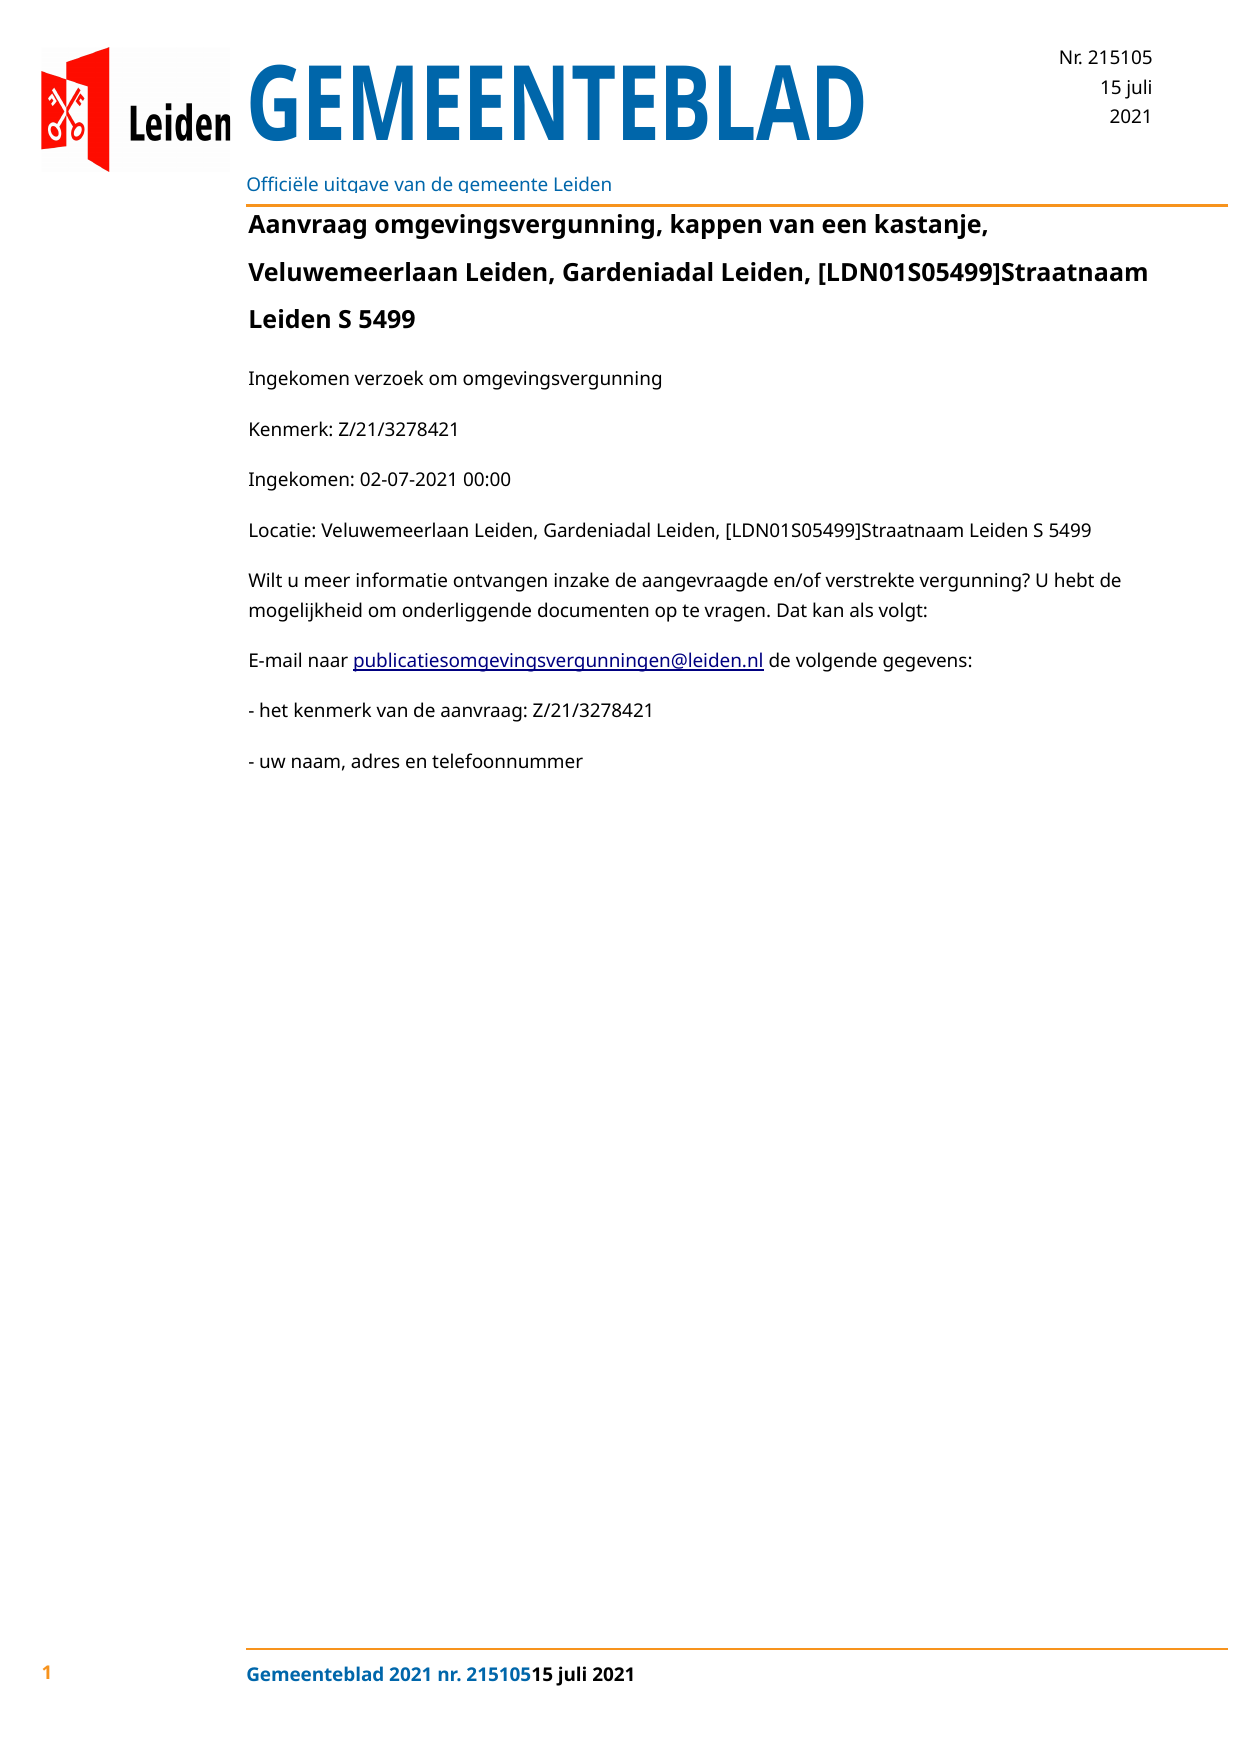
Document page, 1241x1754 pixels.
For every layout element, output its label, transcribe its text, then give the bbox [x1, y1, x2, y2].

text Ingekomen: 02-07-2021 00:00 [248, 466, 1152, 492]
text Kenmerk: Z/21/3278421 [248, 416, 1152, 442]
text - het kenmerk van de aanvraag: Z/21/3278421 [248, 698, 1152, 723]
text Wilt u meer informatie ontvangen inzake de aangevraagde en/of verstrekte vergunning? U hebt de mogelijkheid om onderliggende documenten op te vragen. Dat kan als volgt: [248, 567, 1152, 622]
text Locatie: Veluwemeerlaan Leiden, Gardeniadal Leiden, [LDN01S05499]Straatnaam Leiden S 5499 [248, 517, 1152, 542]
picture [41, 47, 231, 172]
text Aanvraag omgevingsvergunning, kappen van een kastanje, Veluwemeerlaan Leiden, Gardeniadal Leiden, [LDN01S05499]Straatnaam Leiden S 5499 [248, 207, 1152, 336]
text E-mail naar publicatiesomgevingsvergunningen@leiden.nl de volgende gegevens: [248, 647, 1152, 673]
text Ingekomen verzoek om omgevingsvergunning [248, 366, 1152, 391]
text - uw naam, adres en telefoonnummer [248, 748, 1152, 774]
